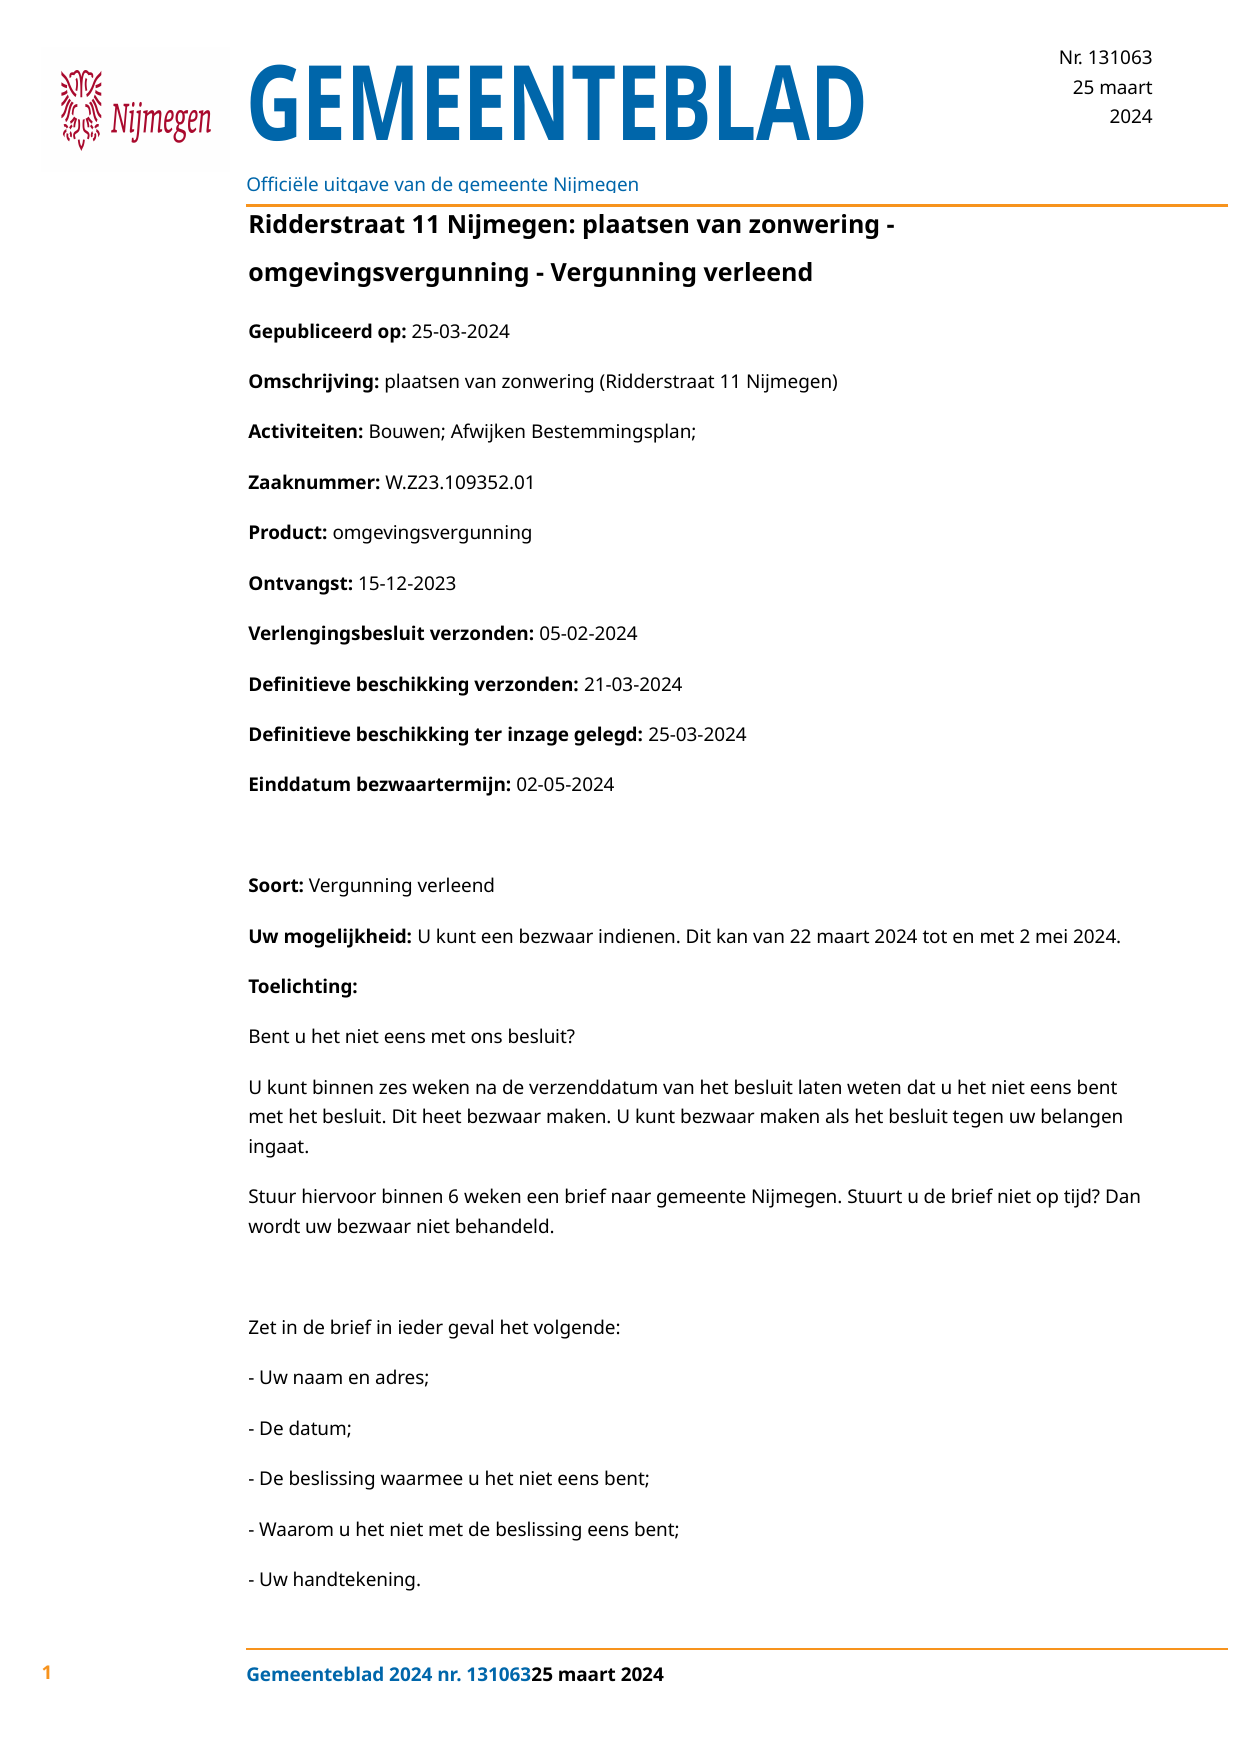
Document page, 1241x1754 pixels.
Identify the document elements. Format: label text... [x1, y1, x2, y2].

text Verlengingsbesluit verzonden: 05-02-2024 [248, 620, 1152, 646]
text Definitieve beschikking ter inzage gelegd: 25-03-2024 [248, 721, 1152, 747]
text - Uw handtekening. [248, 1566, 1152, 1592]
text Zet in de brief in ieder geval het volgende: [248, 1314, 1152, 1340]
text Activiteiten: Bouwen; Afwijken Bestemmingsplan; [248, 419, 1152, 444]
text - Waarom u het niet met de beslissing eens bent; [248, 1516, 1152, 1542]
text Gepubliceerd op: 25-03-2024 [248, 318, 1152, 344]
text U kunt binnen zes weken na de verzenddatum van het besluit laten weten dat u het niet eens bent met het besluit. Dit heet bezwaar maken. U kunt bezwaar maken als het besluit tegen uw belangen ingaat. [248, 1074, 1152, 1159]
text Product: omgevingsvergunning [248, 519, 1152, 545]
text Einddatum bezwaartermijn: 02-05-2024 [248, 772, 1152, 797]
text Uw mogelijkheid: U kunt een bezwaar indienen. Dit kan van 22 maart 2024 tot en met 2 mei 2024. [248, 923, 1152, 949]
text Stuur hiervoor binnen 6 weken een brief naar gemeente Nijmegen. Stuurt u de brief niet op tijd? Dan wordt uw bezwaar niet behandeld. [248, 1184, 1152, 1239]
text Soort: Vergunning verleend [248, 872, 1152, 898]
text - Uw naam en adres; [248, 1364, 1152, 1390]
text Ridderstraat 11 Nijmegen: plaatsen van zonwering - omgevingsvergunning - Vergunning verleend [248, 207, 1152, 288]
text Omschrijving: plaatsen van zonwering (Ridderstraat 11 Nijmegen) [248, 368, 1152, 394]
text Definitieve beschikking verzonden: 21-03-2024 [248, 671, 1152, 697]
text Ontvangst: 15-12-2023 [248, 570, 1152, 596]
text - De beslissing waarmee u het niet eens bent; [248, 1465, 1152, 1491]
text - De datum; [248, 1415, 1152, 1441]
text Bent u het niet eens met ons besluit? [248, 1024, 1152, 1049]
text Zaaknummer: W.Z23.109352.01 [248, 469, 1152, 495]
text Toelichting: [248, 973, 1152, 999]
picture [41, 47, 231, 172]
